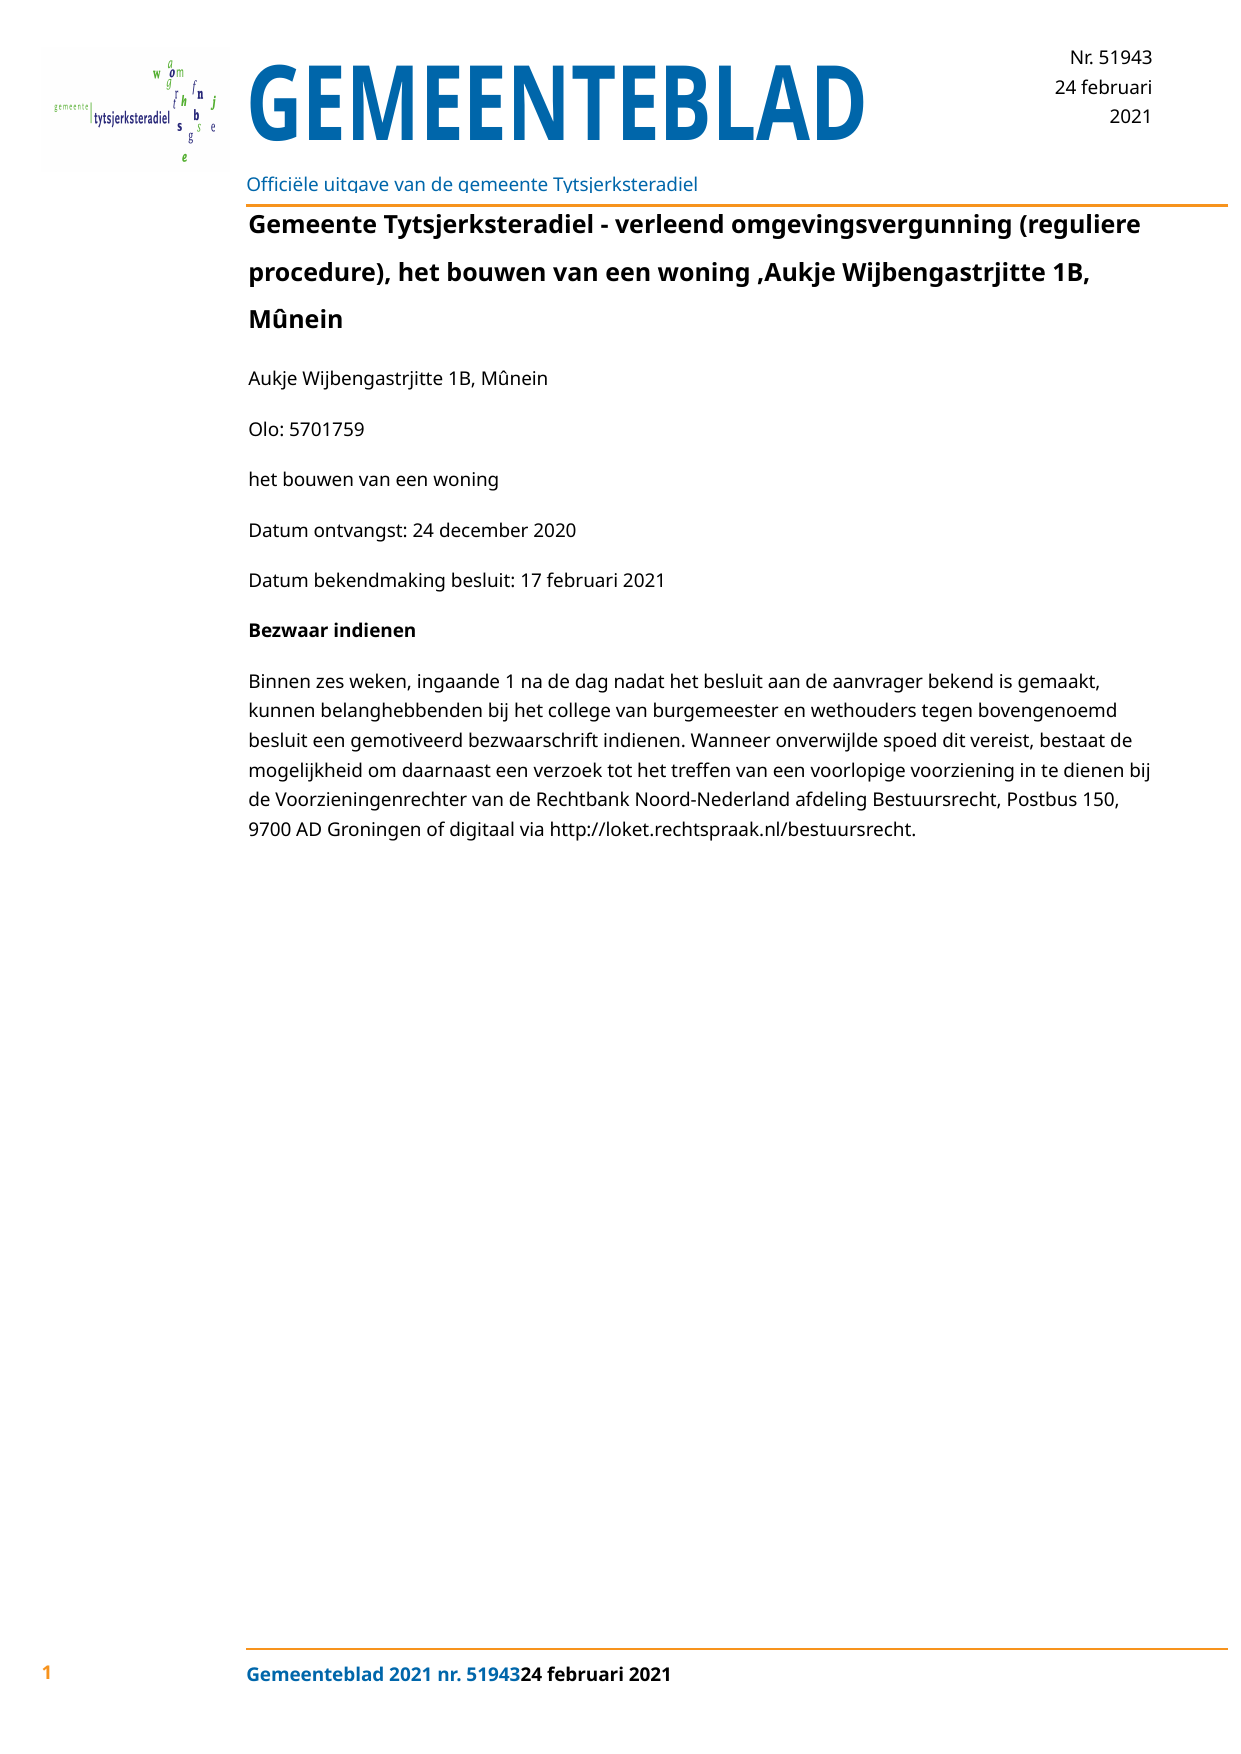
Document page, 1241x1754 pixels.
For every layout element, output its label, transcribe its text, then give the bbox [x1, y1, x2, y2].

text Binnen zes weken, ingaande 1 na de dag nadat het besluit aan de aanvrager bekend is gemaakt, kunnen belanghebbenden bij het college van burgemeester en wethouders tegen bovengenoemd besluit een gemotiveerd bezwaarschrift indienen. Wanneer onverwijlde spoed dit vereist, bestaat de mogelijkheid om daarnaast een verzoek tot het treffen van een voorlopige voorziening in te dienen bij de Voorzieningenrechter van de Rechtbank Noord-Nederland afdeling Bestuursrecht, Postbus 150, 9700 AD Groningen of digitaal via http://loket.rechtspraak.nl/bestuursrecht. [248, 668, 1152, 842]
text het bouwen van een woning [248, 466, 1152, 492]
picture [41, 47, 231, 172]
text Bezwaar indienen [248, 618, 1152, 643]
text Aukje Wijbengastrjitte 1B, Mûnein [248, 366, 1152, 391]
text Datum ontvangst: 24 december 2020 [248, 517, 1152, 542]
text Olo: 5701759 [248, 416, 1152, 442]
text Gemeente Tytsjerksteradiel - verleend omgevingsvergunning (reguliere procedure), het bouwen van een woning ,Aukje Wijbengastrjitte 1B, Mûnein [248, 207, 1152, 336]
text Datum bekendmaking besluit: 17 februari 2021 [248, 567, 1152, 593]
